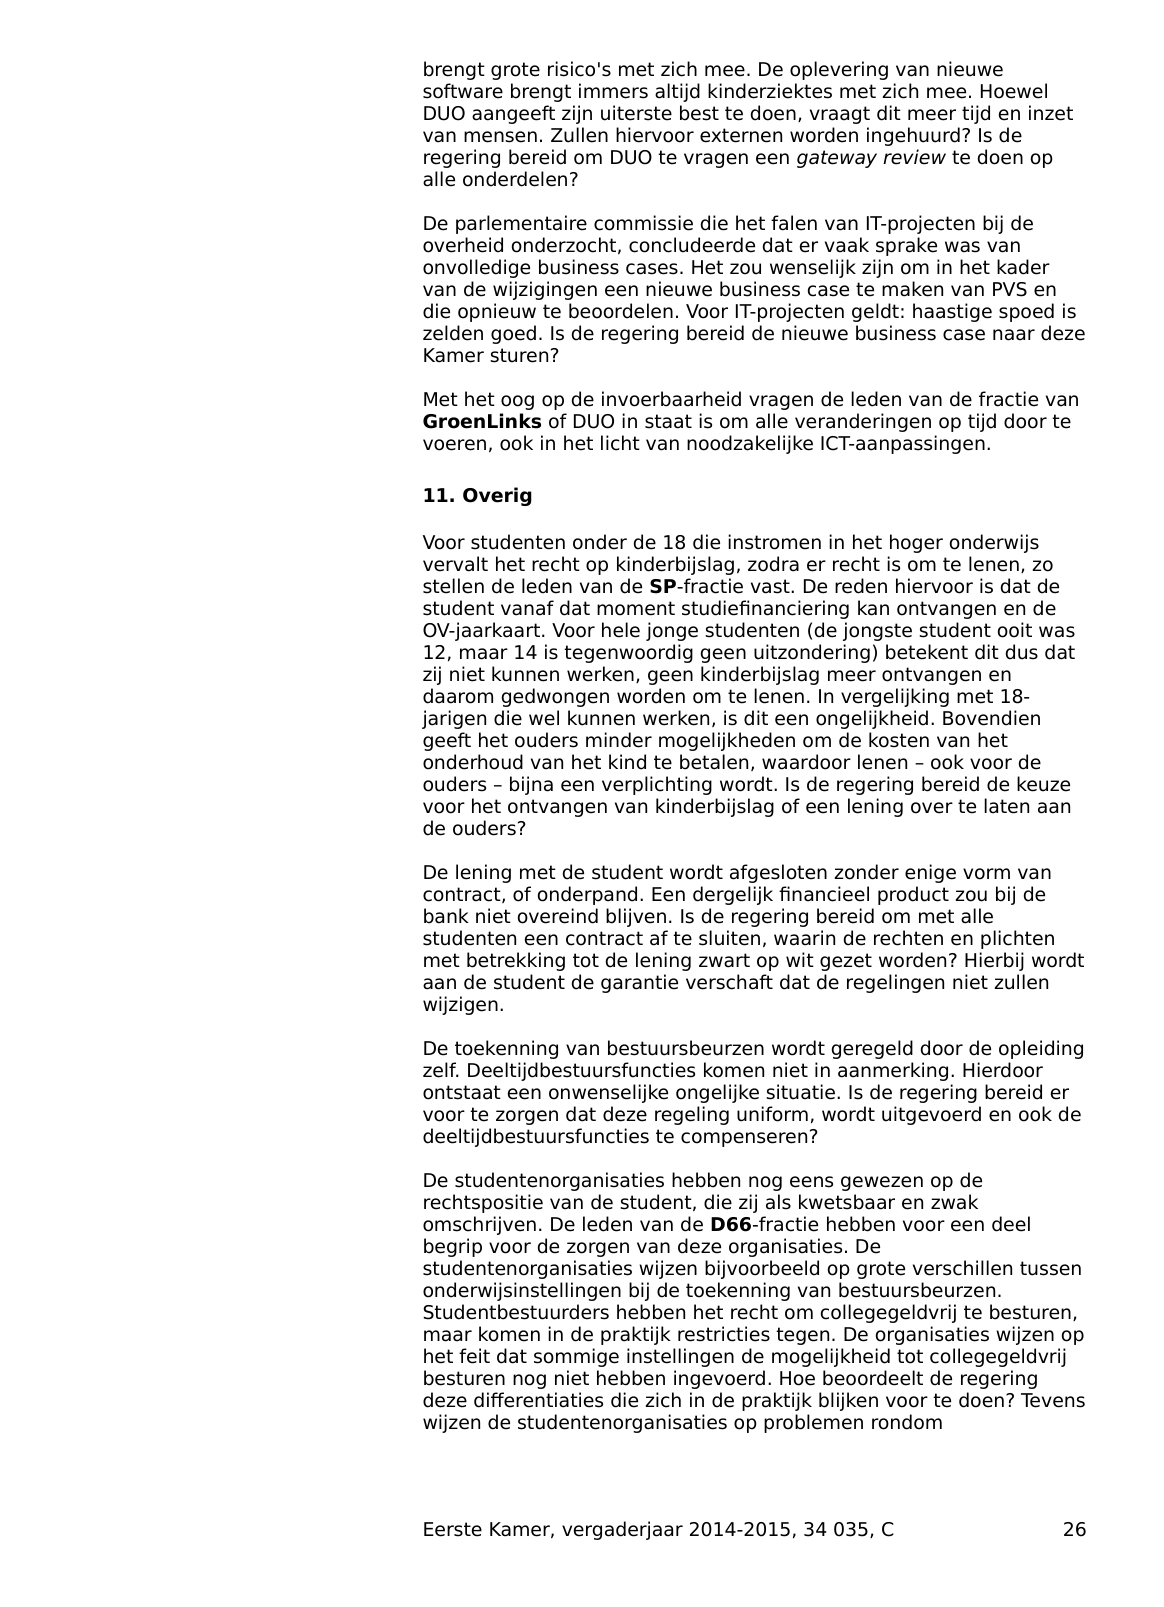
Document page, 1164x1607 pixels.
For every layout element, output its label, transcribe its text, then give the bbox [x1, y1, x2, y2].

subtitle 11. Overig [422, 485, 1087, 507]
text De studentenorganisaties hebben nog eens gewezen op de rechtspositie van de student, die zij als kwetsbaar en zwak omschrijven. De leden van de D66-fractie hebben voor een deel begrip voor de zorgen van deze organisaties. De studentenorganisaties wijzen bijvoorbeeld op grote verschillen tussen onderwijsinstellingen bij de toekenning van bestuursbeurzen. Studentbestuurders hebben het recht om collegegeldvrij te besturen, maar komen in de praktijk restricties tegen. De organisaties wijzen op het feit dat sommige instellingen de mogelijkheid tot collegegeldvrij besturen nog niet hebben ingevoerd. Hoe beoordeelt de regering deze differentiaties die zich in de praktijk blijken voor te doen? Tevens wijzen de studentenorganisaties op problemen rondom [422, 1170, 1087, 1434]
text De lening met de student wordt afgesloten zonder enige vorm van contract, of onderpand. Een dergelijk financieel product zou bij de bank niet overeind blijven. Is de regering bereid om met alle studenten een contract af te sluiten, waarin de rechten en plichten met betrekking tot de lening zwart op wit gezet worden? Hierbij wordt aan de student de garantie verschaft dat de regelingen niet zullen wijzigen. [422, 862, 1087, 1016]
text De toekenning van bestuursbeurzen wordt geregeld door de opleiding zelf. Deeltijdbestuursfuncties komen niet in aanmerking. Hierdoor ontstaat een onwenselijke ongelijke situatie. Is de regering bereid er voor te zorgen dat deze regeling uniform, wordt uitgevoerd en ook de deeltijdbestuursfuncties te compenseren? [422, 1038, 1087, 1148]
text De parlementaire commissie die het falen van IT-projecten bij de overheid onderzocht, concludeerde dat er vaak sprake was van onvolledige business cases. Het zou wenselijk zijn om in het kader van de wijzigingen een nieuwe business case te maken van PVS en die opnieuw te beoordelen. Voor IT-projecten geldt: haastige spoed is zelden goed. Is de regering bereid de nieuwe business case naar deze Kamer sturen? [422, 213, 1087, 367]
text Met het oog op de invoerbaarheid vragen de leden van de fractie van GroenLinks of DUO in staat is om alle veranderingen op tijd door te voeren, ook in het licht van noodzakelijke ICT-aanpassingen. [422, 389, 1087, 455]
text Voor studenten onder de 18 die instromen in het hoger onderwijs vervalt het recht op kinderbijslag, zodra er recht is om te lenen, zo stellen de leden van de SP-fractie vast. De reden hiervoor is dat de student vanaf dat moment studiefinanciering kan ontvangen en de OV-jaarkaart. Voor hele jonge studenten (de jongste student ooit was 12, maar 14 is tegenwoordig geen uitzondering) betekent dit dus dat zij niet kunnen werken, geen kinderbijslag meer ontvangen en daarom gedwongen worden om te lenen. In vergelijking met 18-jarigen die wel kunnen werken, is dit een ongelijkheid. Bovendien geeft het ouders minder mogelijkheden om de kosten van het onderhoud van het kind te betalen, waardoor lenen – ook voor de ouders – bijna een verplichting wordt. Is de regering bereid de keuze voor het ontvangen van kinderbijslag of een lening over te laten aan de ouders? [422, 532, 1087, 840]
text brengt grote risico's met zich mee. De oplevering van nieuwe software brengt immers altijd kinderziektes met zich mee. Hoewel DUO aangeeft zijn uiterste best te doen, vraagt dit meer tijd en inzet van mensen. Zullen hiervoor externen worden ingehuurd? Is de regering bereid om DUO te vragen een gateway review te doen op alle onderdelen? [422, 59, 1087, 191]
